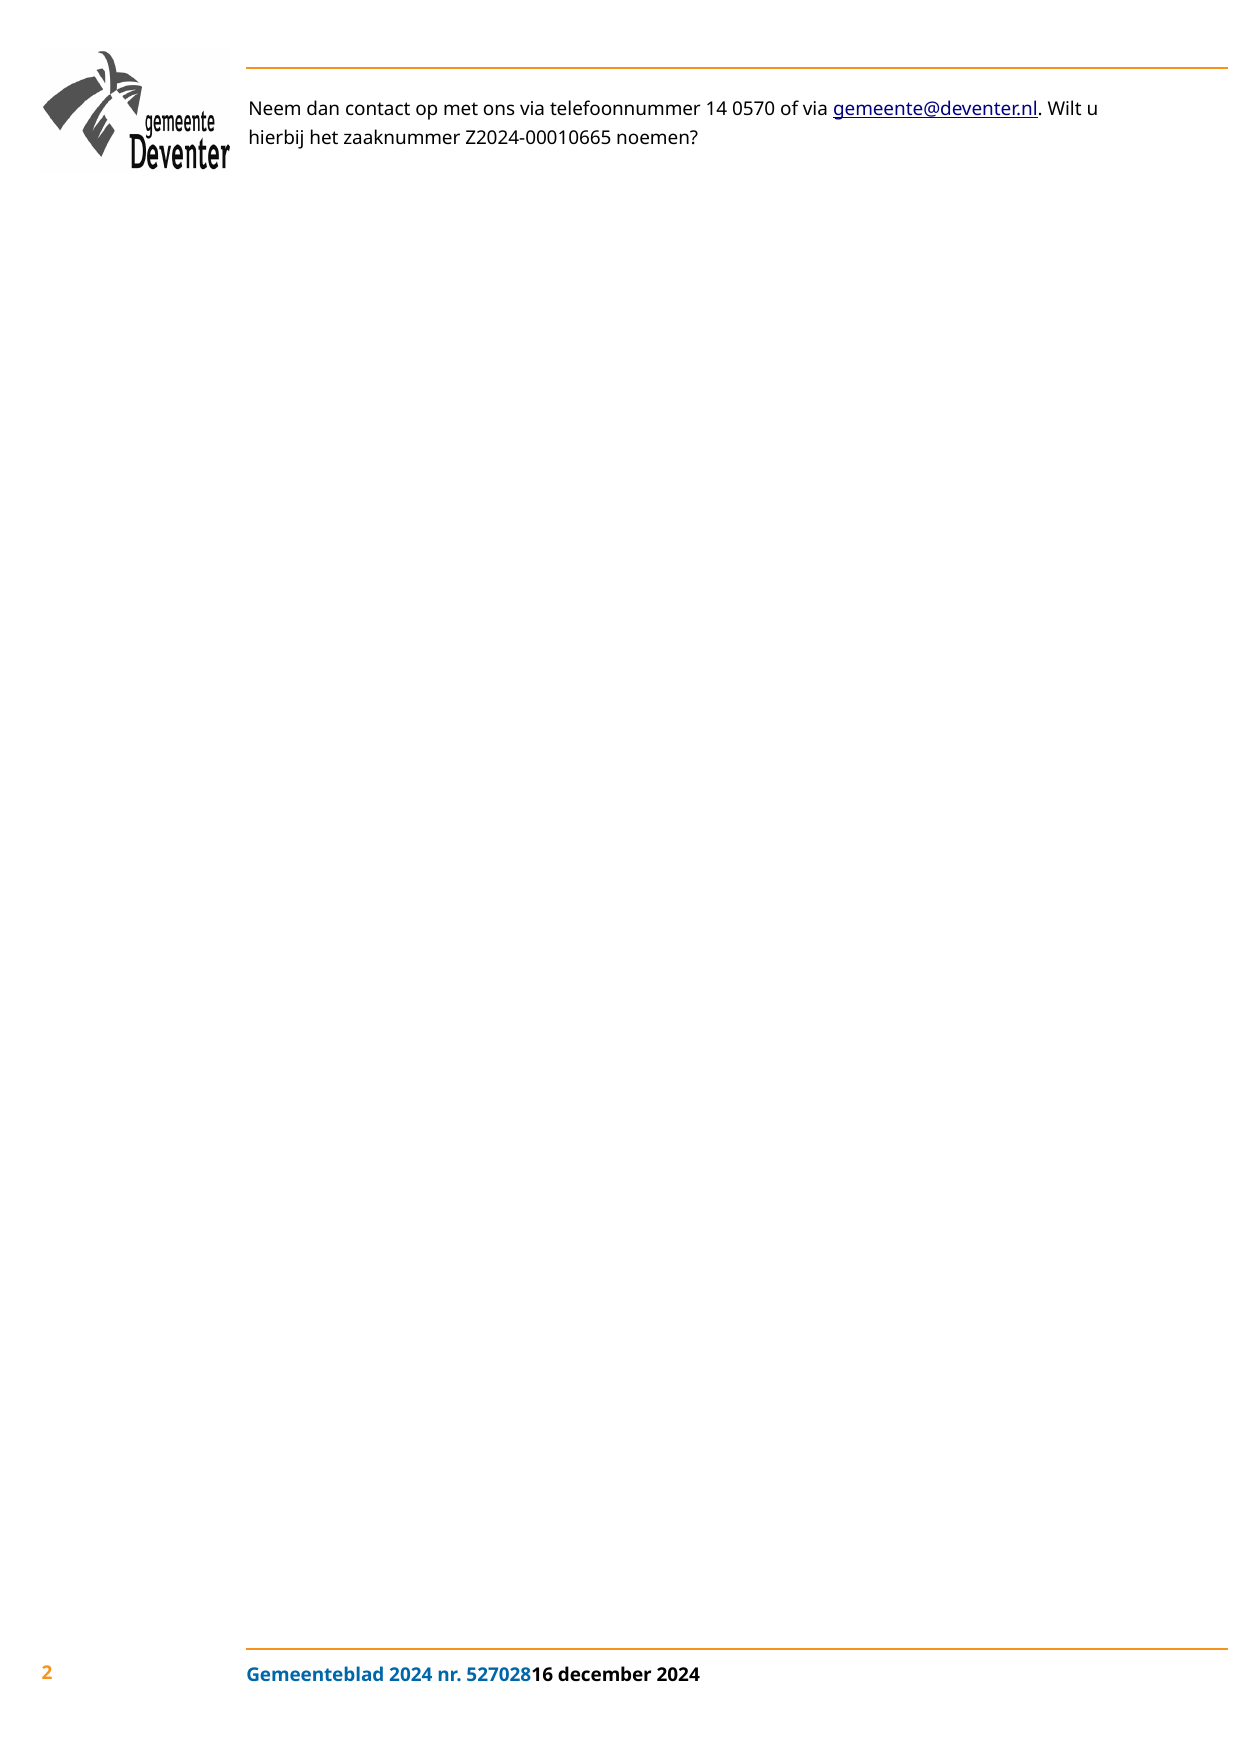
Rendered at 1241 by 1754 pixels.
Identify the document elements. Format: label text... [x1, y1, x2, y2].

text Neem dan contact op met ons via telefoonnummer 14 0570 of via gemeente@deventer.nl. Wilt u hierbij het zaaknummer Z2024-00010665 noemen? [248, 95, 1152, 150]
picture [41, 47, 231, 172]
